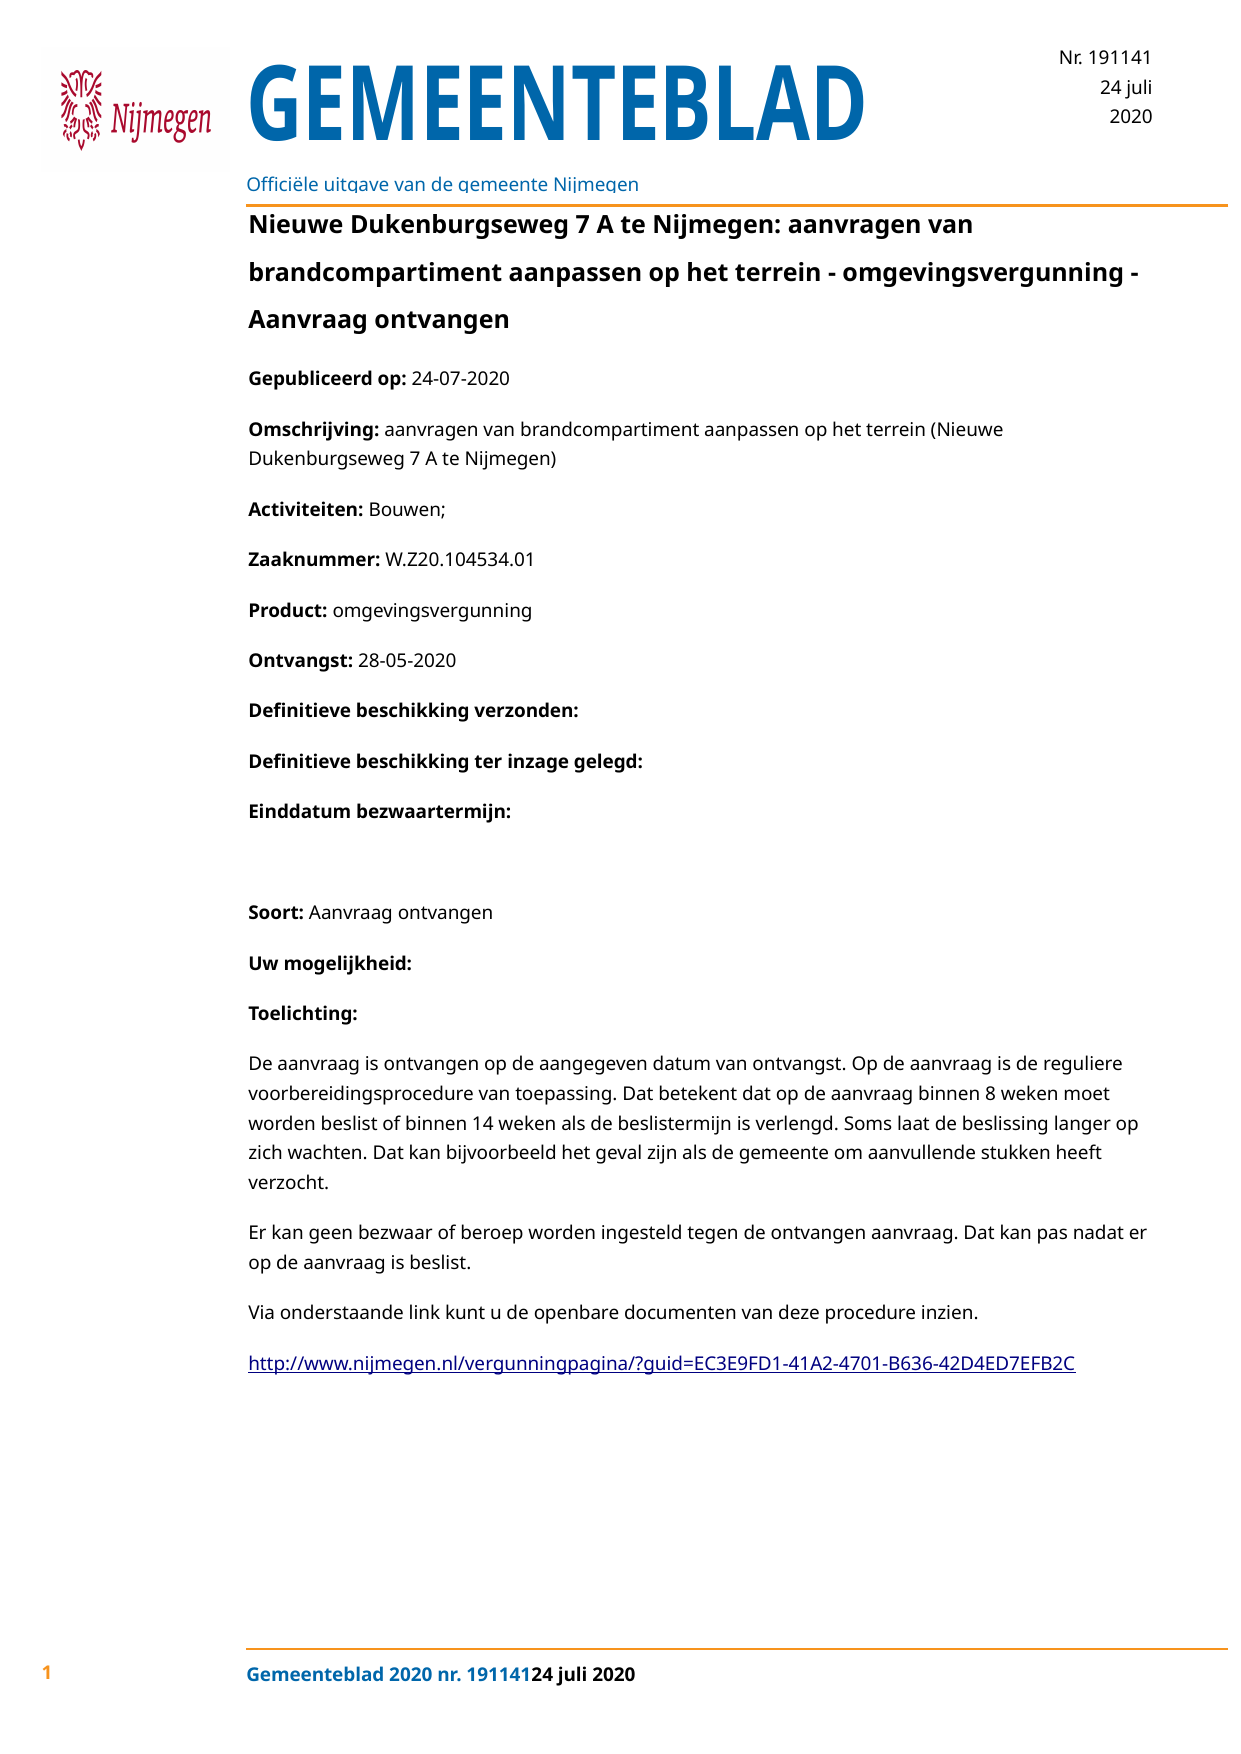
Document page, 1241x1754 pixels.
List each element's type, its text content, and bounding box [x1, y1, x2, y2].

text Nieuwe Dukenburgseweg 7 A te Nijmegen: aanvragen van brandcompartiment aanpassen op het terrein - omgevingsvergunning - Aanvraag ontvangen [248, 207, 1152, 336]
text Definitieve beschikking verzonden: [248, 698, 1152, 723]
text Product: omgevingsvergunning [248, 597, 1152, 622]
text Ontvangst: 28-05-2020 [248, 647, 1152, 673]
text Uw mogelijkheid: [248, 950, 1152, 975]
picture [41, 47, 231, 172]
text Er kan geen bezwaar of beroep worden ingesteld tegen de ontvangen aanvraag. Dat kan pas nadat er op de aanvraag is beslist. [248, 1219, 1152, 1274]
text Toelichting: [248, 1000, 1152, 1026]
text Activiteiten: Bouwen; [248, 496, 1152, 522]
text Gepubliceerd op: 24-07-2020 [248, 366, 1152, 391]
text De aanvraag is ontvangen op de aangegeven datum van ontvangst. Op de aanvraag is de reguliere voorbereidingsprocedure van toepassing. Dat betekent dat op de aanvraag binnen 8 weken moet worden beslist of binnen 14 weken als de beslistermijn is verlengd. Soms laat de beslissing langer op zich wachten. Dat kan bijvoorbeeld het geval zijn als de gemeente om aanvullende stukken heeft verzocht. [248, 1051, 1152, 1194]
text http://www.nijmegen.nl/vergunningpagina/?guid=EC3E9FD1-41A2-4701-B636-42D4ED7EFB2C [248, 1350, 1152, 1375]
text Einddatum bezwaartermijn: [248, 798, 1152, 824]
text Zaaknummer: W.Z20.104534.01 [248, 546, 1152, 572]
text Via onderstaande link kunt u de openbare documenten van deze procedure inzien. [248, 1299, 1152, 1325]
text Soort: Aanvraag ontvangen [248, 899, 1152, 925]
text Omschrijving: aanvragen van brandcompartiment aanpassen op het terrein (Nieuwe Dukenburgseweg 7 A te Nijmegen) [248, 416, 1152, 471]
text Definitieve beschikking ter inzage gelegd: [248, 748, 1152, 774]
